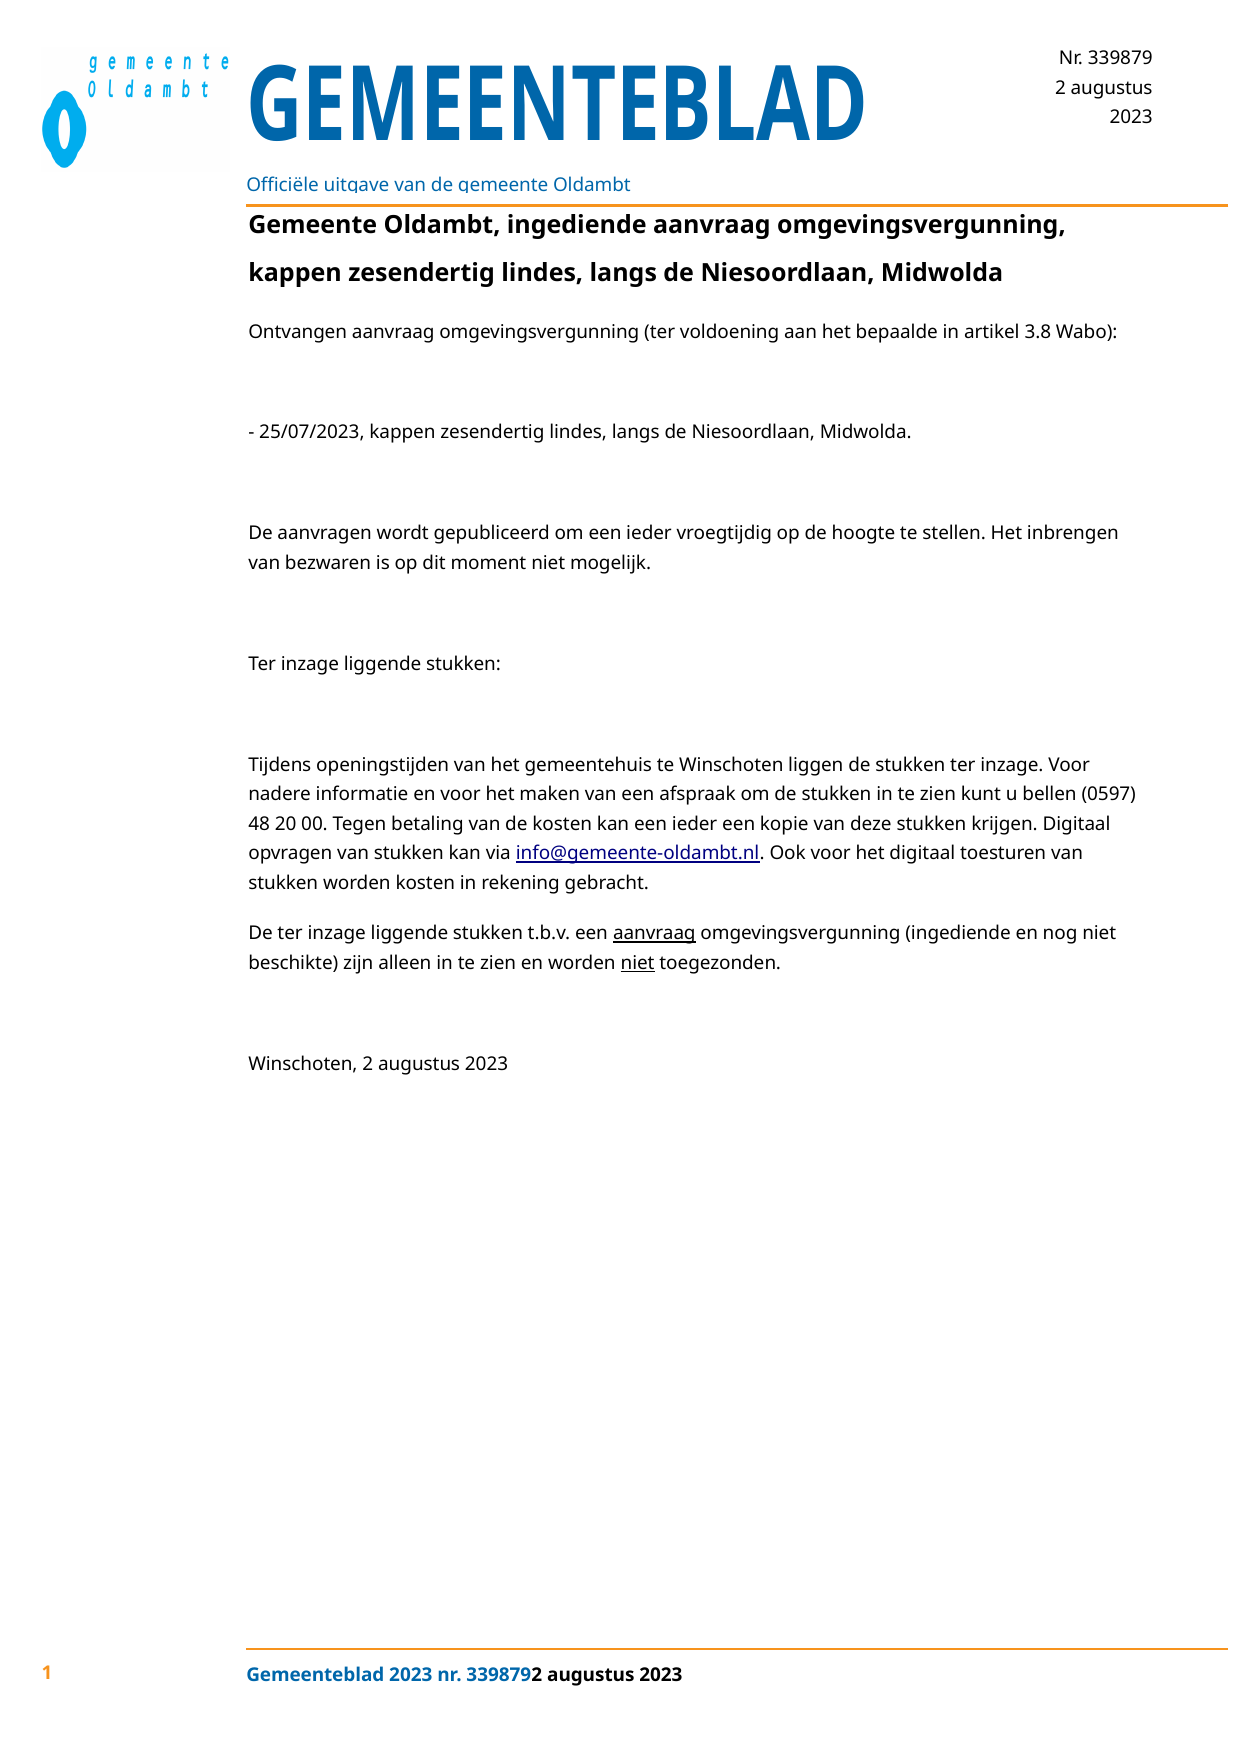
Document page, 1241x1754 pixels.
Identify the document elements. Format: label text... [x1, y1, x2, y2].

text De aanvragen wordt gepubliceerd om een ieder vroegtijdig op de hoogte te stellen. Het inbrengen van bezwaren is op dit moment niet mogelijk. [248, 519, 1152, 575]
text Ontvangen aanvraag omgevingsvergunning (ter voldoening aan het bepaalde in artikel 3.8 Wabo): [248, 318, 1152, 344]
text Ter inzage liggende stukken: [248, 650, 1152, 676]
text - 25/07/2023, kappen zesendertig lindes, langs de Niesoordlaan, Midwolda. [248, 419, 1152, 444]
picture [41, 47, 231, 172]
text Gemeente Oldambt, ingediende aanvraag omgevingsvergunning, kappen zesendertig lindes, langs de Niesoordlaan, Midwolda [248, 207, 1152, 288]
text De ter inzage liggende stukken t.b.v. een aanvraag omgevingsvergunning (ingediende en nog niet beschikte) zijn alleen in te zien en worden niet toegezonden. [248, 919, 1152, 975]
text Winschoten, 2 augustus 2023 [248, 1050, 1152, 1076]
text Tijdens openingstijden van het gemeentehuis te Winschoten liggen de stukken ter inzage. Voor nadere informatie en voor het maken van een afspraak om de stukken in te zien kunt u bellen (0597) 48 20 00. Tegen betaling van de kosten kan een ieder een kopie van deze stukken krijgen. Digitaal opvragen van stukken kan via info@gemeente-oldambt.nl. Ook voor het digitaal toesturen van stukken worden kosten in rekening gebracht. [248, 751, 1152, 895]
